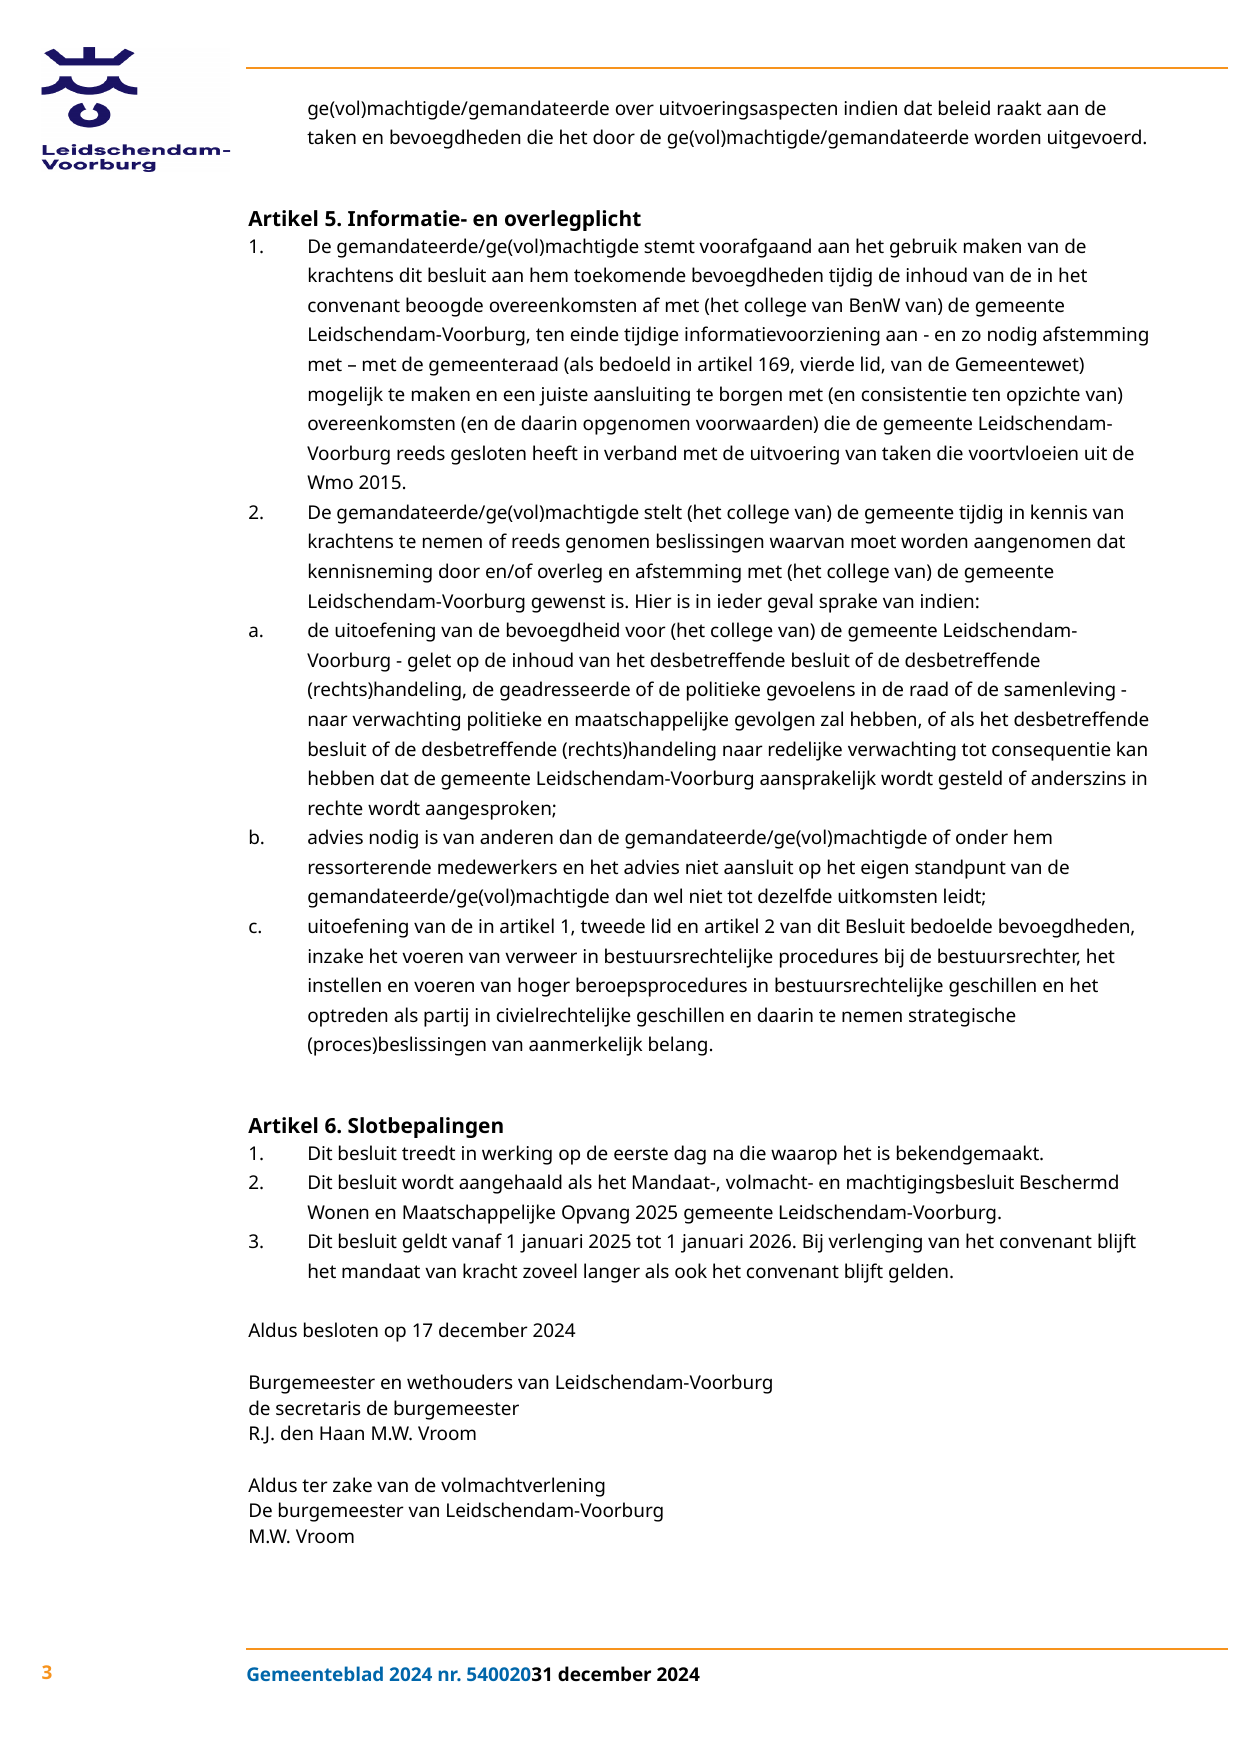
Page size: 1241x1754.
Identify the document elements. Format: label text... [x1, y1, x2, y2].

text Burgemeester en wethouders van Leidschendam-Voorburg [248, 1369, 1152, 1395]
list Dit besluit treedt in werking op de eerste dag na die waarop het is bekendgemaakt. [248, 1140, 1152, 1166]
text Artikel 6. Slotbepalingen [248, 1112, 1152, 1140]
text Artikel 5. Informatie- en overlegplicht [248, 204, 1152, 233]
list de uitoefening van de bevoegdheid voor (het college van) de gemeente Leidschendam-Voorburg - gelet op de inhoud van het desbetreffende besluit of de desbetreffende (rechts)handeling, de geadresseerde of de politieke gevoelens in de raad of de samenleving - naar verwachting politieke en maatschappelijke gevolgen zal hebben, of als het desbetreffende besluit of de desbetreffende (rechts)handeling naar redelijke verwachting tot consequentie kan hebben dat de gemeente Leidschendam-Voorburg aansprakelijk wordt gesteld of anderszins in rechte wordt aangesproken; [248, 617, 1152, 821]
list Dit besluit geldt vanaf 1 januari 2025 tot 1 januari 2026. Bij verlenging van het convenant blijft het mandaat van kracht zoveel langer als ook het convenant blijft gelden. [248, 1229, 1152, 1284]
picture [41, 47, 231, 172]
list De gemandateerde/ge(vol)machtigde stelt (het college van) de gemeente tijdig in kennis van krachtens te nemen of reeds genomen beslissingen waarvan moet worden aangenomen dat kennisneming door en/of overleg en afstemming met (het college van) de gemeente Leidschendam-Voorburg gewenst is. Hier is in ieder geval sprake van indien: [248, 499, 1152, 613]
text Aldus besloten op 17 december 2024 [248, 1317, 1152, 1343]
list De gemandateerde/ge(vol)machtigde stemt voorafgaand aan het gebruik maken van de krachtens dit besluit aan hem toekomende bevoegdheden tijdig de inhoud van de in het convenant beoogde overeenkomsten af met (het college van BenW van) de gemeente Leidschendam-Voorburg, ten einde tijdige informatievoorziening aan - en zo nodig afstemming met – met de gemeenteraad (als bedoeld in artikel 169, vierde lid, van de Gemeentewet) mogelijk te maken en een juiste aansluiting te borgen met (en consistentie ten opzichte van) overeenkomsten (en de daarin opgenomen voorwaarden) die de gemeente Leidschendam-Voorburg reeds gesloten heeft in verband met de uitvoering van taken die voortvloeien uit de Wmo 2015. [248, 233, 1152, 495]
text R.J. den Haan M.W. Vroom [248, 1420, 1152, 1446]
text Aldus ter zake van de volmachtverlening [248, 1472, 1152, 1498]
list Dit besluit wordt aangehaald als het Mandaat-, volmacht- en machtigingsbesluit Beschermd Wonen en Maatschappelijke Opvang 2025 gemeente Leidschendam-Voorburg. [248, 1169, 1152, 1225]
list advies nodig is van anderen dan de gemandateerde/ge(vol)machtigde of onder hem ressorterende medewerkers en het advies niet aansluit op het eigen standpunt van de gemandateerde/ge(vol)machtigde dan wel niet tot dezelfde uitkomsten leidt; [248, 824, 1152, 909]
text de secretaris de burgemeester [248, 1395, 1152, 1420]
list ge(vol)machtigde/gemandateerde over uitvoeringsaspecten indien dat beleid raakt aan de taken en bevoegdheden die het door de ge(vol)machtigde/gemandateerde worden uitgevoerd. [248, 95, 1152, 150]
list uitoefening van de in artikel 1, tweede lid en artikel 2 van dit Besluit bedoelde bevoegdheden, inzake het voeren van verweer in bestuursrechtelijke procedures bij de bestuursrechter, het instellen en voeren van hoger beroepsprocedures in bestuursrechtelijke geschillen en het optreden als partij in civielrechtelijke geschillen en daarin te nemen strategische (proces)beslissingen van aanmerkelijk belang. [248, 913, 1152, 1057]
text M.W. Vroom [248, 1523, 1152, 1549]
text De burgemeester van Leidschendam-Voorburg [248, 1498, 1152, 1523]
